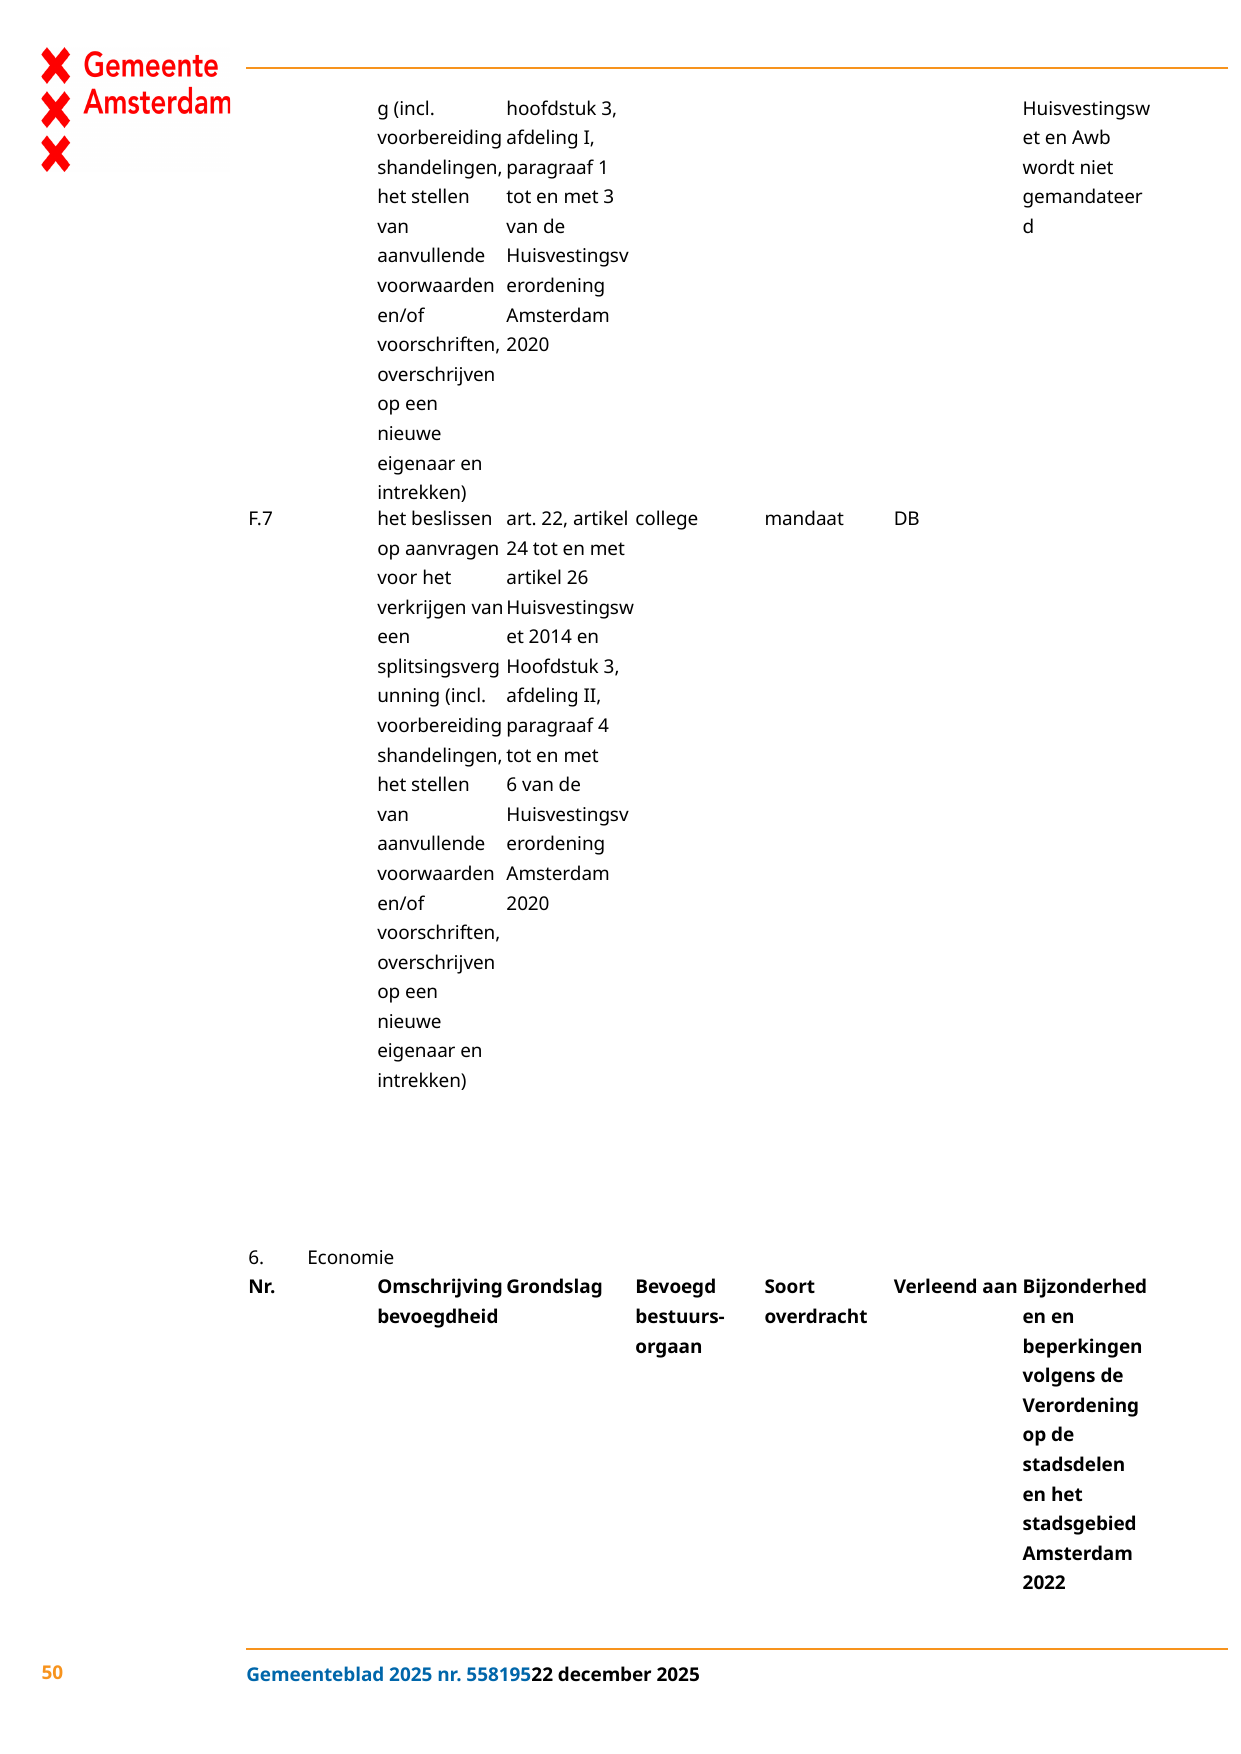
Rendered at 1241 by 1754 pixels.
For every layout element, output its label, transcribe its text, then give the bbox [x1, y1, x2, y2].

table_cell hoofdstuk 3, afdeling I, paragraaf 1 tot en met 3 van de Huisvestingsverordening Amsterdam 2020 [506, 95, 635, 505]
table_header Grondslag [506, 1274, 635, 1595]
table_cell college [635, 505, 764, 1093]
table_header Verleend aan [894, 1274, 1022, 1595]
table_cell F.7 [248, 505, 377, 1093]
list Economie [248, 1244, 1152, 1270]
table_cell [635, 95, 764, 505]
table_header Bijzonderheden en beperkingen volgens de Verordening op de stadsdelen en het stadsgebied Amsterdam 2022 [1023, 1274, 1152, 1595]
table_header Nr. [248, 1274, 377, 1595]
table_header Soort overdracht [764, 1274, 893, 1595]
table_cell art. 22, artikel 24 tot en met artikel 26 Huisvestingswet 2014 en Hoofdstuk 3, afdeling II, paragraaf 4 tot en met 6 van de Huisvestingsverordening Amsterdam 2020 [506, 505, 635, 1093]
table_cell mandaat [764, 505, 893, 1093]
table_cell [894, 95, 1022, 505]
picture [41, 47, 231, 172]
table_header Omschrijving bevoegdheid [377, 1274, 506, 1595]
table_cell [1023, 505, 1152, 1093]
table_cell g (incl. voorbereidingshandelingen, het stellen van aanvullende voorwaarden en/of voorschriften, overschrijven op een nieuwe eigenaar en intrekken) [377, 95, 506, 505]
table_cell [248, 95, 377, 505]
table_cell het beslissen op aanvragen voor het verkrijgen van een splitsingsvergunning (incl. voorbereidingshandelingen, het stellen van aanvullende voorwaarden en/of voorschriften, overschrijven op een nieuwe eigenaar en intrekken) [377, 505, 506, 1093]
table_cell Huisvestingswet en Awb wordt niet gemandateerd [1023, 95, 1152, 505]
table_header Bevoegd bestuurs-orgaan [635, 1274, 764, 1595]
table_cell DB [894, 505, 1022, 1093]
table_cell [764, 95, 893, 505]
